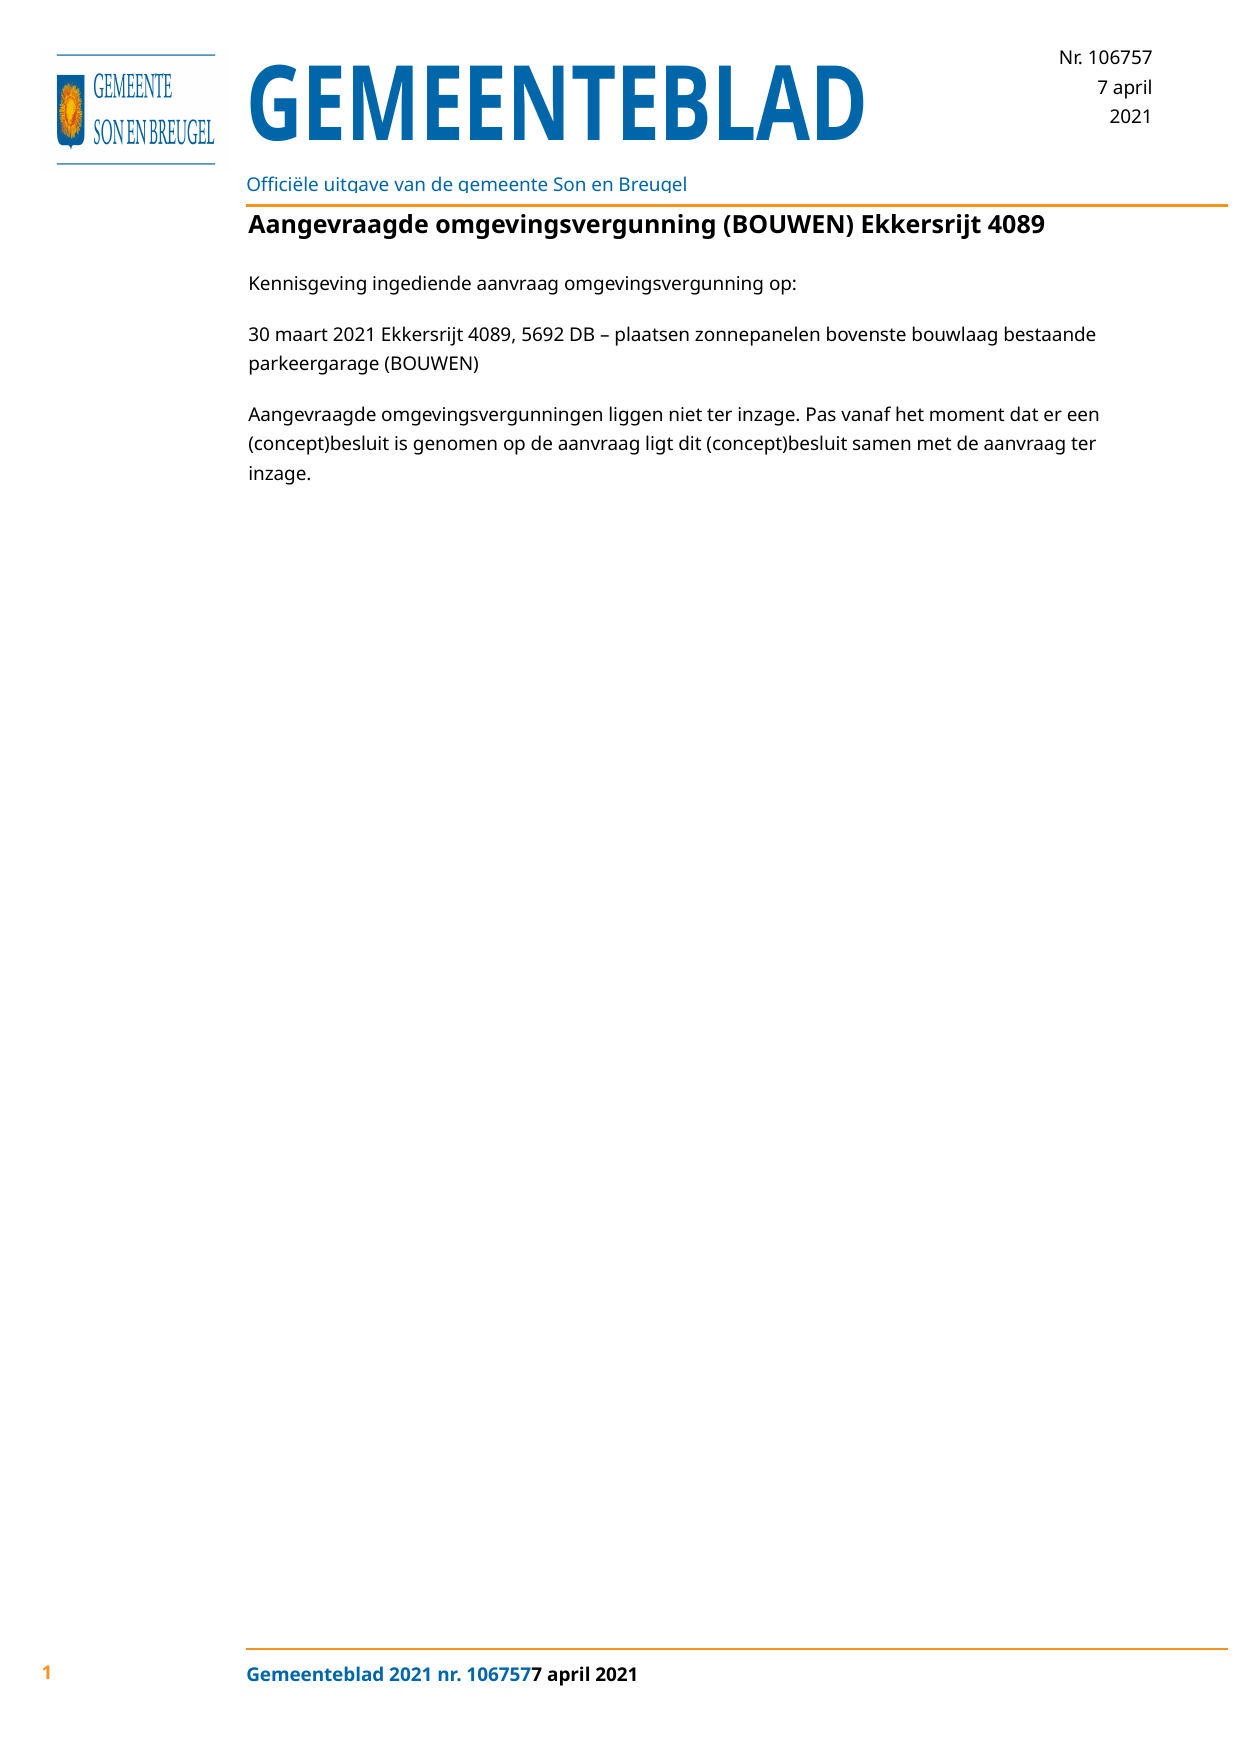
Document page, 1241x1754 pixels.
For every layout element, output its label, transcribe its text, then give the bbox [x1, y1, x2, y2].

text Kennisgeving ingediende aanvraag omgevingsvergunning op: [248, 270, 1152, 296]
text 30 maart 2021 Ekkersrijt 4089, 5692 DB – plaatsen zonnepanelen bovenste bouwlaag bestaande parkeergarage (BOUWEN) [248, 321, 1152, 376]
text Aangevraagde omgevingsvergunningen liggen niet ter inzage. Pas vanaf het moment dat er een (concept)besluit is genomen op de aanvraag ligt dit (concept)besluit samen met de aanvraag ter inzage. [248, 401, 1152, 486]
text Aangevraagde omgevingsvergunning (BOUWEN) Ekkersrijt 4089 [248, 207, 1152, 241]
picture [41, 47, 231, 172]
